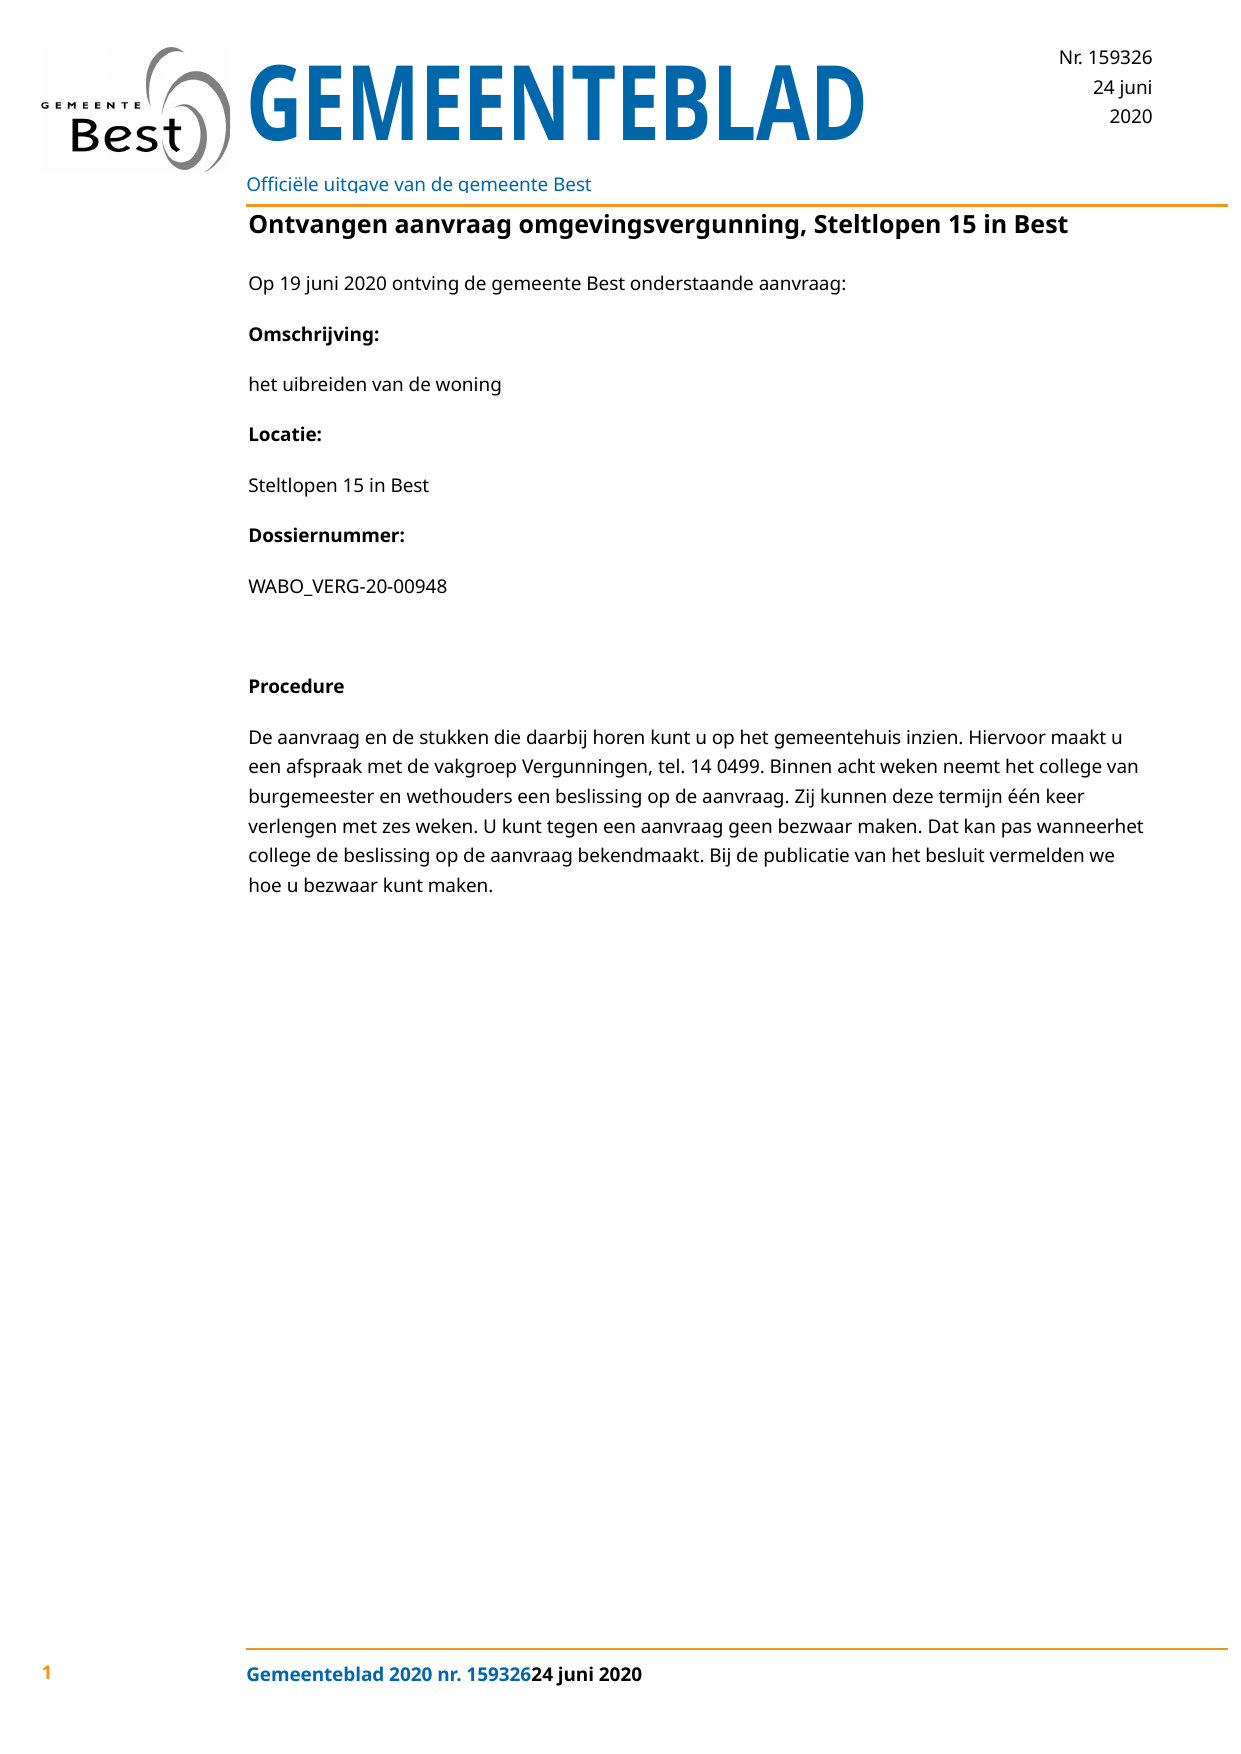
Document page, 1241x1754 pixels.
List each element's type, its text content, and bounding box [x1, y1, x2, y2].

picture [41, 47, 231, 172]
text Omschrijving: [248, 321, 1152, 346]
text WABO_VERG-20-00948 [248, 573, 1152, 598]
text Procedure [248, 674, 1152, 699]
text Steltlopen 15 in Best [248, 472, 1152, 498]
text De aanvraag en de stukken die daarbij horen kunt u op het gemeentehuis inzien. Hiervoor maakt u een afspraak met de vakgroep Vergunningen, tel. 14 0499. Binnen acht weken neemt het college van burgemeester en wethouders een beslissing op de aanvraag. Zij kunnen deze termijn één keer verlengen met zes weken. U kunt tegen een aanvraag geen bezwaar maken. Dat kan pas wanneerhet college de beslissing op de aanvraag bekendmaakt. Bij de publicatie van het besluit vermelden we hoe u bezwaar kunt maken. [248, 724, 1152, 898]
text Dossiernummer: [248, 522, 1152, 548]
text het uibreiden van de woning [248, 371, 1152, 397]
text Ontvangen aanvraag omgevingsvergunning, Steltlopen 15 in Best [248, 207, 1152, 241]
text Op 19 juni 2020 ontving de gemeente Best onderstaande aanvraag: [248, 270, 1152, 296]
text Locatie: [248, 422, 1152, 447]
